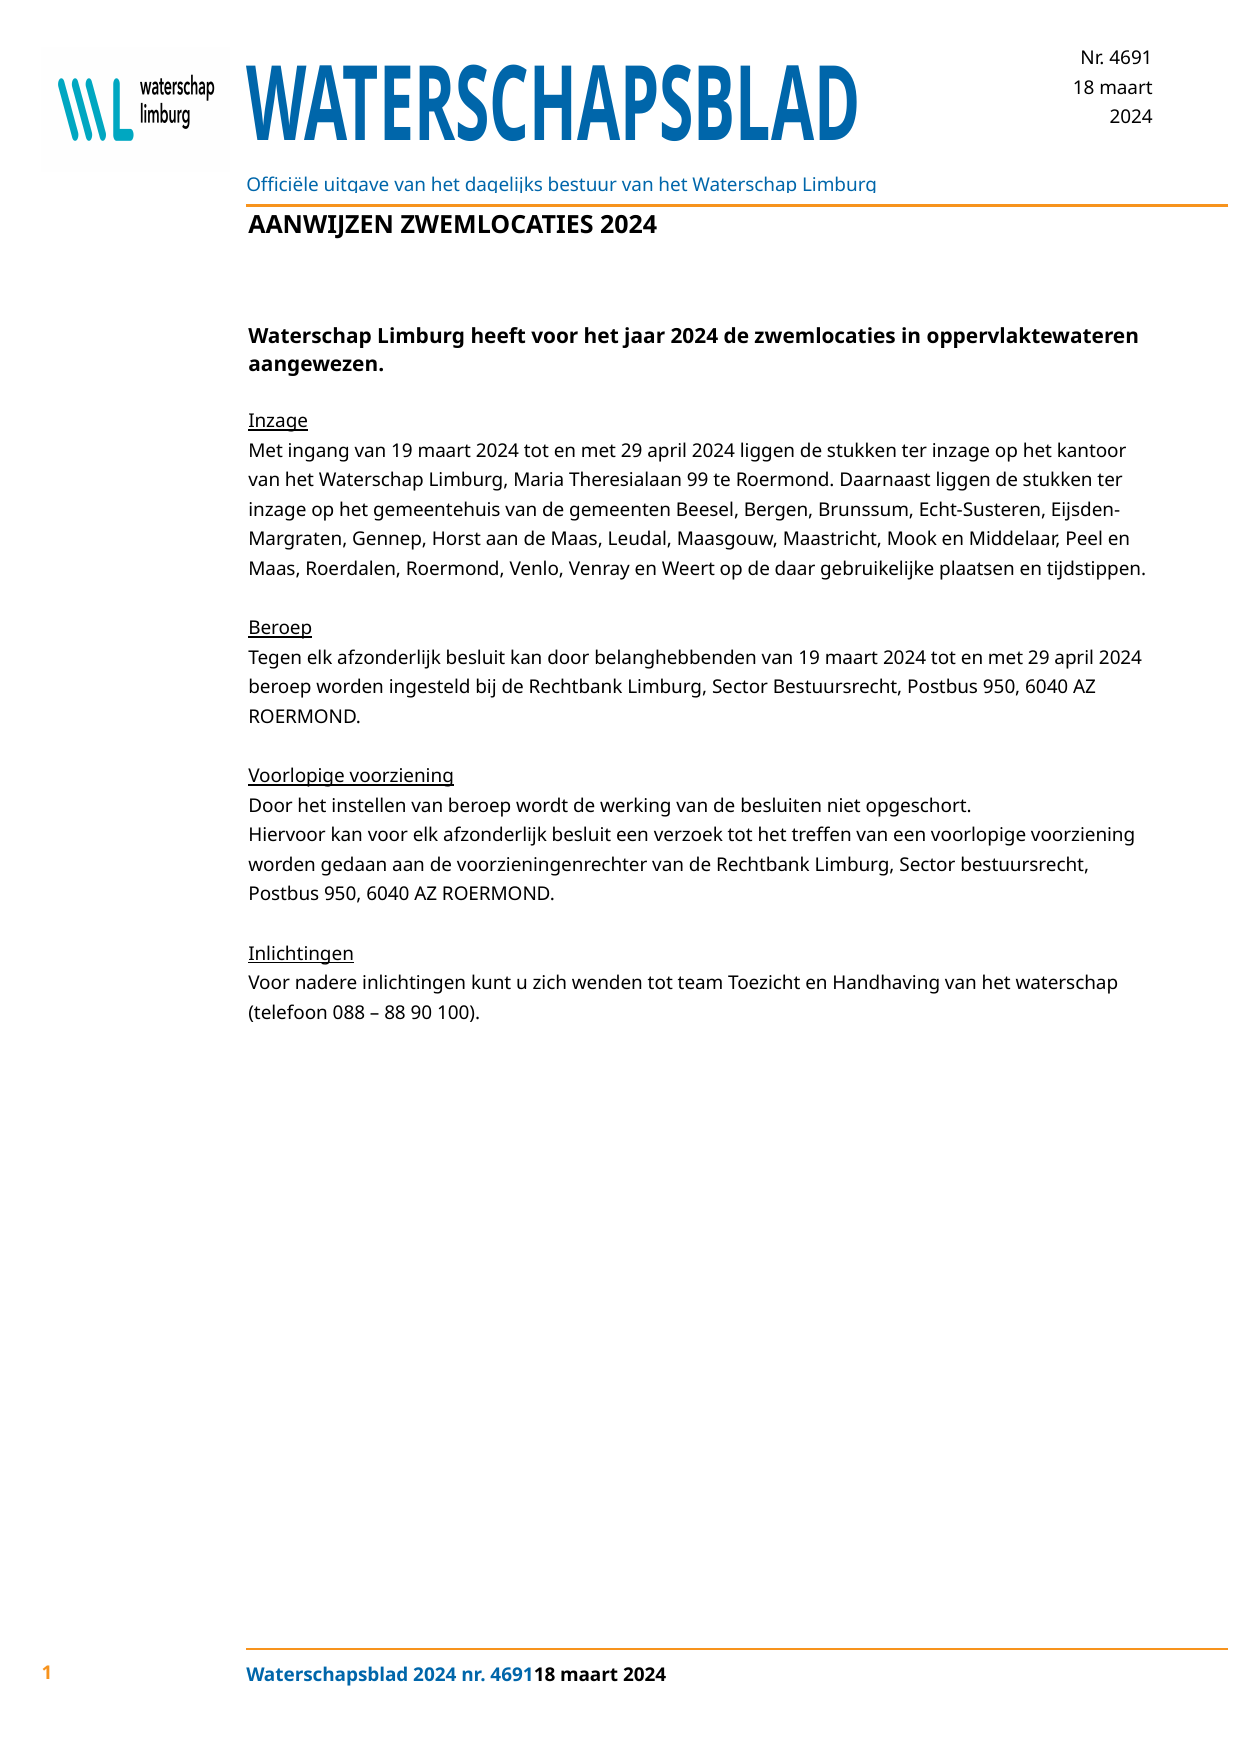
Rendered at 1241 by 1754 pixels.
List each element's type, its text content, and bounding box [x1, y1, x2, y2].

picture [41, 47, 231, 172]
text Beroep [248, 614, 1152, 640]
text Door het instellen van beroep wordt de werking van de besluiten niet opgeschort. [248, 792, 1152, 817]
text Tegen elk afzonderlijk besluit kan door belanghebbenden van 19 maart 2024 tot en met 29 april 2024 beroep worden ingesteld bij de Rechtbank Limburg, Sector Bestuursrecht, Postbus 950, 6040 AZ ROERMOND. [248, 644, 1152, 729]
text Met ingang van 19 maart 2024 tot en met 29 april 2024 liggen de stukken ter inzage op het kantoor van het Waterschap Limburg, Maria Theresialaan 99 te Roermond. Daarnaast liggen de stukken ter inzage op het gemeentehuis van de gemeenten Beesel, Bergen, Brunssum, Echt-Susteren, Eijsden-Margraten, Gennep, Horst aan de Maas, Leudal, Maasgouw, Maastricht, Mook en Middelaar, Peel en Maas, Roerdalen, Roermond, Venlo, Venray en Weert op de daar gebruikelijke plaatsen en tijdstippen. [248, 437, 1152, 581]
text Hiervoor kan voor elk afzonderlijk besluit een verzoek tot het treffen van een voorlopige voorziening worden gedaan aan de voorzieningenrechter van de Rechtbank Limburg, Sector bestuursrecht, Postbus 950, 6040 AZ ROERMOND. [248, 821, 1152, 906]
text Waterschap Limburg heeft voor het jaar 2024 de zwemlocaties in oppervlaktewateren aangewezen. [248, 321, 1152, 378]
text Voor nadere inlichtingen kunt u zich wenden tot team Toezicht en Handhaving van het waterschap (telefoon 088 – 88 90 100). [248, 969, 1152, 1024]
text AANWIJZEN ZWEMLOCATIES 2024 [248, 207, 1152, 241]
text Inlichtingen [248, 940, 1152, 965]
text Voorlopige voorziening [248, 762, 1152, 788]
text Inzage [248, 407, 1152, 433]
